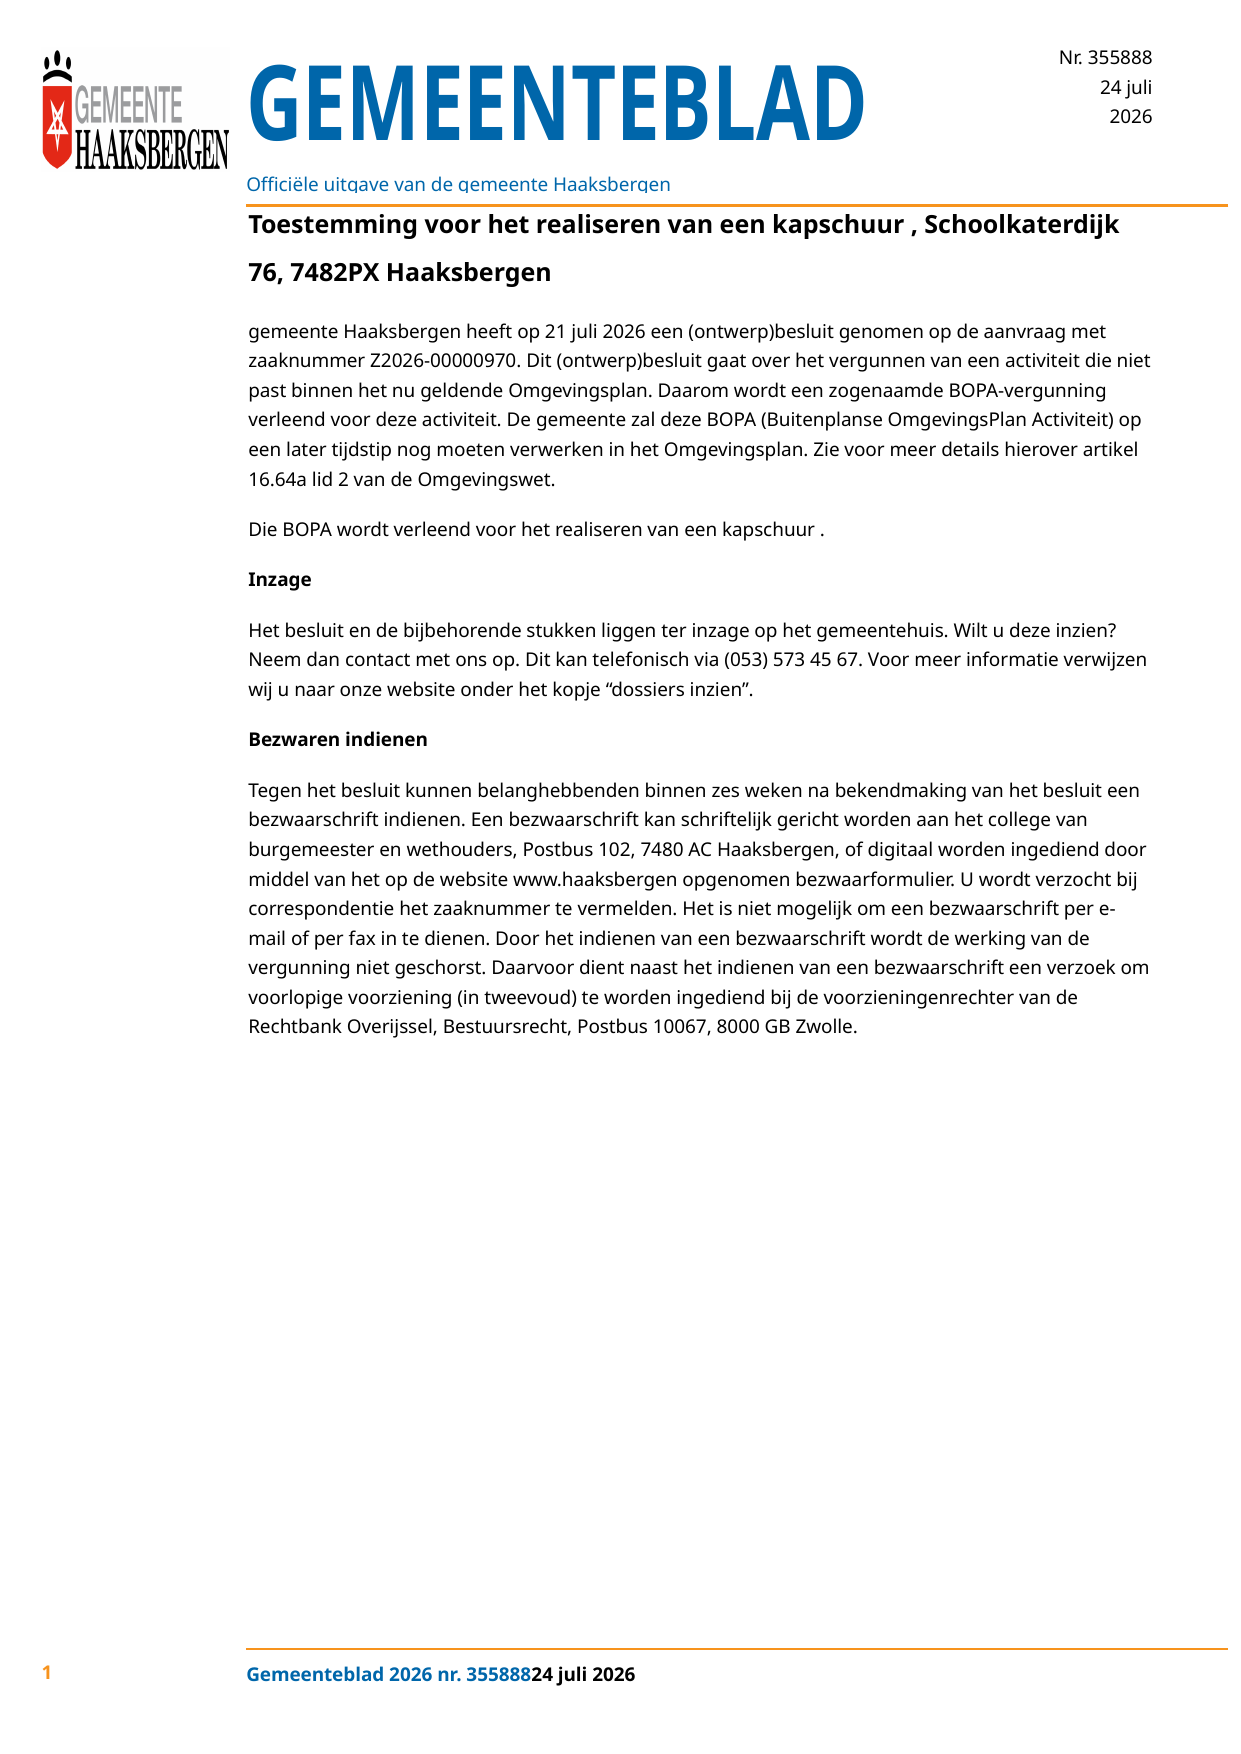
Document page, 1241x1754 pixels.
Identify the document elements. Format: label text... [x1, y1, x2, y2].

text Die BOPA wordt verleend voor het realiseren van een kapschuur . [248, 516, 1152, 542]
picture [41, 47, 231, 172]
text Inzage [248, 567, 1152, 592]
text Tegen het besluit kunnen belanghebbenden binnen zes weken na bekendmaking van het besluit een bezwaarschrift indienen. Een bezwaarschrift kan schriftelijk gericht worden aan het college van burgemeester en wethouders, Postbus 102, 7480 AC Haaksbergen, of digitaal worden ingediend door middel van het op de website www.haaksbergen opgenomen bezwaarformulier. U wordt verzocht bij correspondentie het zaaknummer te vermelden. Het is niet mogelijk om een bezwaarschrift per e-mail of per fax in te dienen. Door het indienen van een bezwaarschrift wordt de werking van de vergunning niet geschorst. Daarvoor dient naast het indienen van een bezwaarschrift een verzoek om voorlopige voorziening (in tweevoud) te worden ingediend bij de voorzieningenrechter van de Rechtbank Overijssel, Bestuursrecht, Postbus 10067, 8000 GB Zwolle. [248, 777, 1152, 1039]
text Het besluit en de bijbehorende stukken liggen ter inzage op het gemeentehuis. Wilt u deze inzien? Neem dan contact met ons op. Dit kan telefonisch via (053) 573 45 67. Voor meer informatie verwijzen wij u naar onze website onder het kopje “dossiers inzien”. [248, 617, 1152, 702]
text Bezwaren indienen [248, 727, 1152, 752]
text gemeente Haaksbergen heeft op 21 juli 2026 een (ontwerp)besluit genomen op de aanvraag met zaaknummer Z2026-00000970. Dit (ontwerp)besluit gaat over het vergunnen van een activiteit die niet past binnen het nu geldende Omgevingsplan. Daarom wordt een zogenaamde BOPA-vergunning verleend voor deze activiteit. De gemeente zal deze BOPA (Buitenplanse OmgevingsPlan Activiteit) op een later tijdstip nog moeten verwerken in het Omgevingsplan. Zie voor meer details hierover artikel 16.64a lid 2 van de Omgevingswet. [248, 318, 1152, 492]
text Toestemming voor het realiseren van een kapschuur , Schoolkaterdijk 76, 7482PX Haaksbergen [248, 207, 1152, 288]
